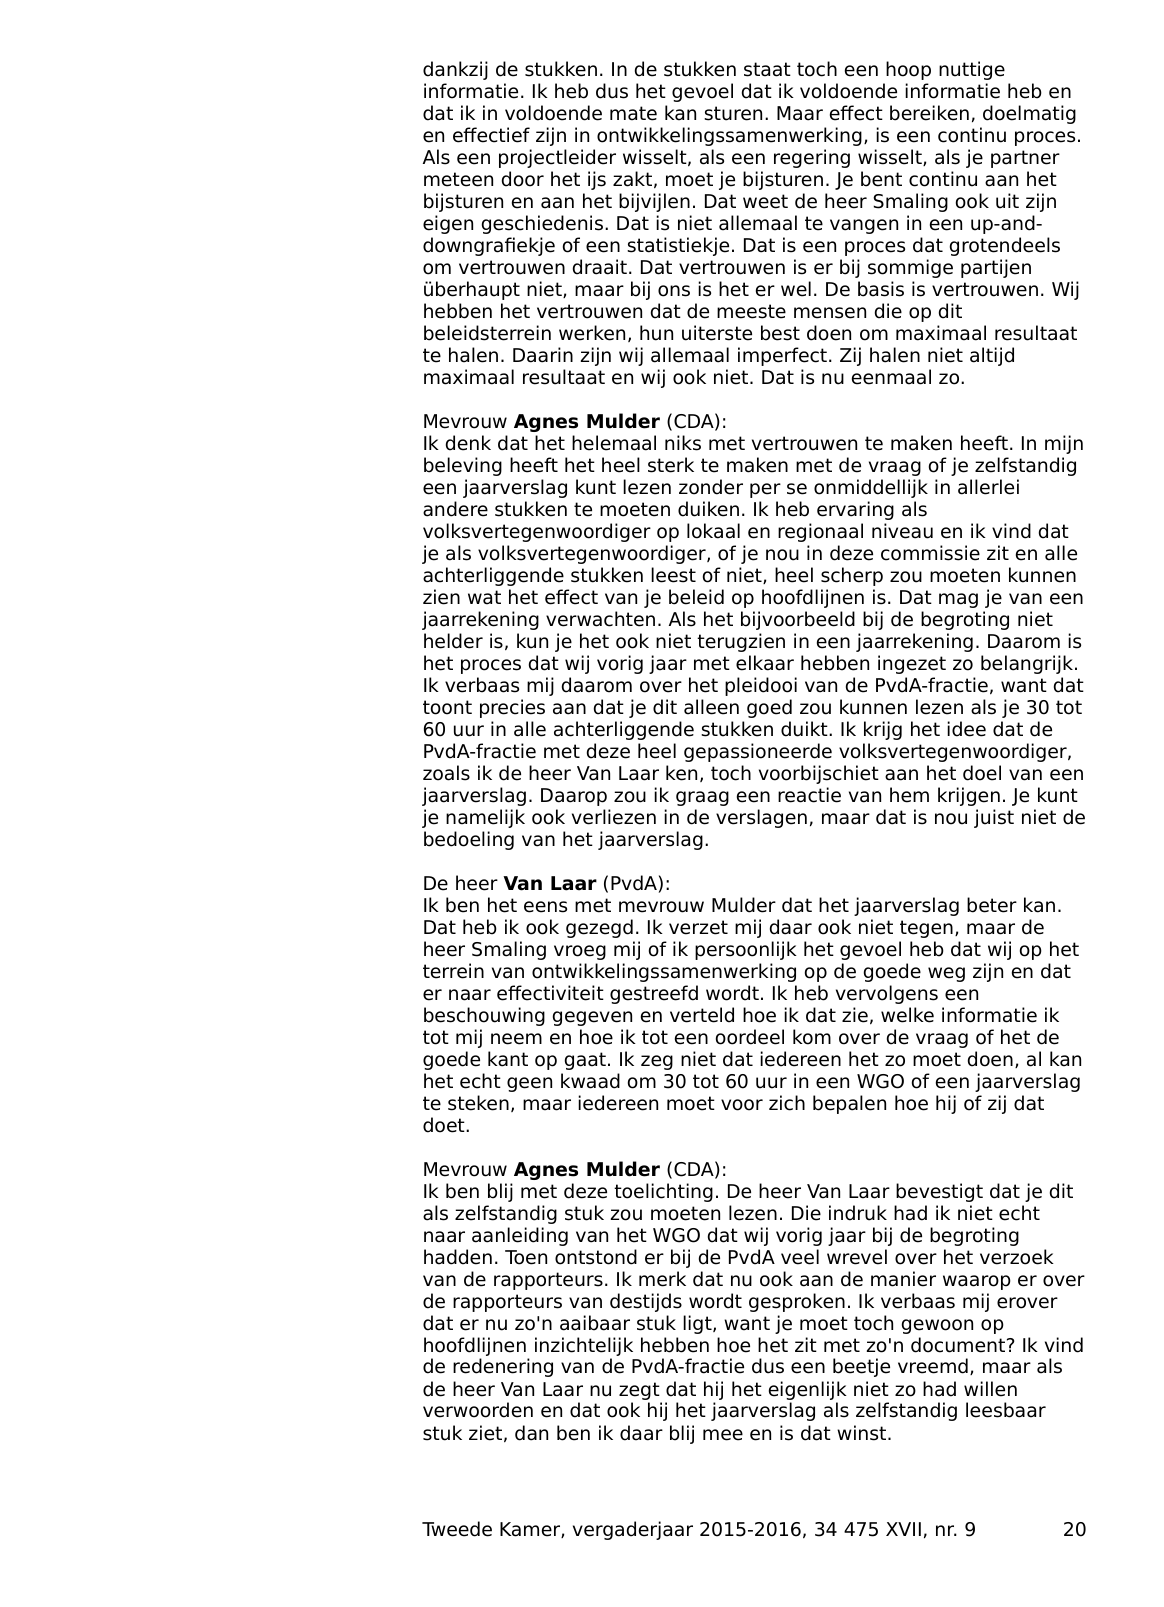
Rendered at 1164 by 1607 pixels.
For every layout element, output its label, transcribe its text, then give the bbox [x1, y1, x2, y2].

text De heer Van Laar (PvdA): [422, 873, 1087, 895]
text Ik ben blij met deze toelichting. De heer Van Laar bevestigt dat je dit als zelfstandig stuk zou moeten lezen. Die indruk had ik niet echt naar aanleiding van het WGO dat wij vorig jaar bij de begroting hadden. Toen ontstond er bij de PvdA veel wrevel over het verzoek van de rapporteurs. Ik merk dat nu ook aan de manier waarop er over de rapporteurs van destijds wordt gesproken. Ik verbaas mij erover dat er nu zo'n aaibaar stuk ligt, want je moet toch gewoon op hoofdlijnen inzichtelijk hebben hoe het zit met zo'n document? Ik vind de redenering van de PvdA-fractie dus een beetje vreemd, maar als de heer Van Laar nu zegt dat hij het eigenlijk niet zo had willen verwoorden en dat ook hij het jaarverslag als zelfstandig leesbaar stuk ziet, dan ben ik daar blij mee en is dat winst. [422, 1181, 1087, 1444]
text Ik denk dat het helemaal niks met vertrouwen te maken heeft. In mijn beleving heeft het heel sterk te maken met de vraag of je zelfstandig een jaarverslag kunt lezen zonder per se onmiddellijk in allerlei andere stukken te moeten duiken. Ik heb ervaring als volksvertegenwoordiger op lokaal en regionaal niveau en ik vind dat je als volksvertegenwoordiger, of je nou in deze commissie zit en alle achterliggende stukken leest of niet, heel scherp zou moeten kunnen zien wat het effect van je beleid op hoofdlijnen is. Dat mag je van een jaarrekening verwachten. Als het bijvoorbeeld bij de begroting niet helder is, kun je het ook niet terugzien in een jaarrekening. Daarom is het proces dat wij vorig jaar met elkaar hebben ingezet zo belangrijk. Ik verbaas mij daarom over het pleidooi van de PvdA-fractie, want dat toont precies aan dat je dit alleen goed zou kunnen lezen als je 30 tot 60 uur in alle achterliggende stukken duikt. Ik krijg het idee dat de PvdA-fractie met deze heel gepassioneerde volksvertegenwoordiger, zoals ik de heer Van Laar ken, toch voorbijschiet aan het doel van een jaarverslag. Daarop zou ik graag een reactie van hem krijgen. Je kunt je namelijk ook verliezen in de verslagen, maar dat is nou juist niet de bedoeling van het jaarverslag. [422, 433, 1087, 851]
text Mevrouw Agnes Mulder (CDA): [422, 411, 1087, 433]
text Mevrouw Agnes Mulder (CDA): [422, 1159, 1087, 1181]
text dankzij de stukken. In de stukken staat toch een hoop nuttige informatie. Ik heb dus het gevoel dat ik voldoende informatie heb en dat ik in voldoende mate kan sturen. Maar effect bereiken, doelmatig en effectief zijn in ontwikkelingssamenwerking, is een continu proces. Als een projectleider wisselt, als een regering wisselt, als je partner meteen door het ijs zakt, moet je bijsturen. Je bent continu aan het bijsturen en aan het bijvijlen. Dat weet de heer Smaling ook uit zijn eigen geschiedenis. Dat is niet allemaal te vangen in een up-and-downgrafiekje of een statistiekje. Dat is een proces dat grotendeels om vertrouwen draait. Dat vertrouwen is er bij sommige partijen überhaupt niet, maar bij ons is het er wel. De basis is vertrouwen. Wij hebben het vertrouwen dat de meeste mensen die op dit beleidsterrein werken, hun uiterste best doen om maximaal resultaat te halen. Daarin zijn wij allemaal imperfect. Zij halen niet altijd maximaal resultaat en wij ook niet. Dat is nu eenmaal zo. [422, 59, 1087, 389]
text Ik ben het eens met mevrouw Mulder dat het jaarverslag beter kan. Dat heb ik ook gezegd. Ik verzet mij daar ook niet tegen, maar de heer Smaling vroeg mij of ik persoonlijk het gevoel heb dat wij op het terrein van ontwikkelingssamenwerking op de goede weg zijn en dat er naar effectiviteit gestreefd wordt. Ik heb vervolgens een beschouwing gegeven en verteld hoe ik dat zie, welke informatie ik tot mij neem en hoe ik tot een oordeel kom over de vraag of het de goede kant op gaat. Ik zeg niet dat iedereen het zo moet doen, al kan het echt geen kwaad om 30 tot 60 uur in een WGO of een jaarverslag te steken, maar iedereen moet voor zich bepalen hoe hij of zij dat doet. [422, 895, 1087, 1136]
